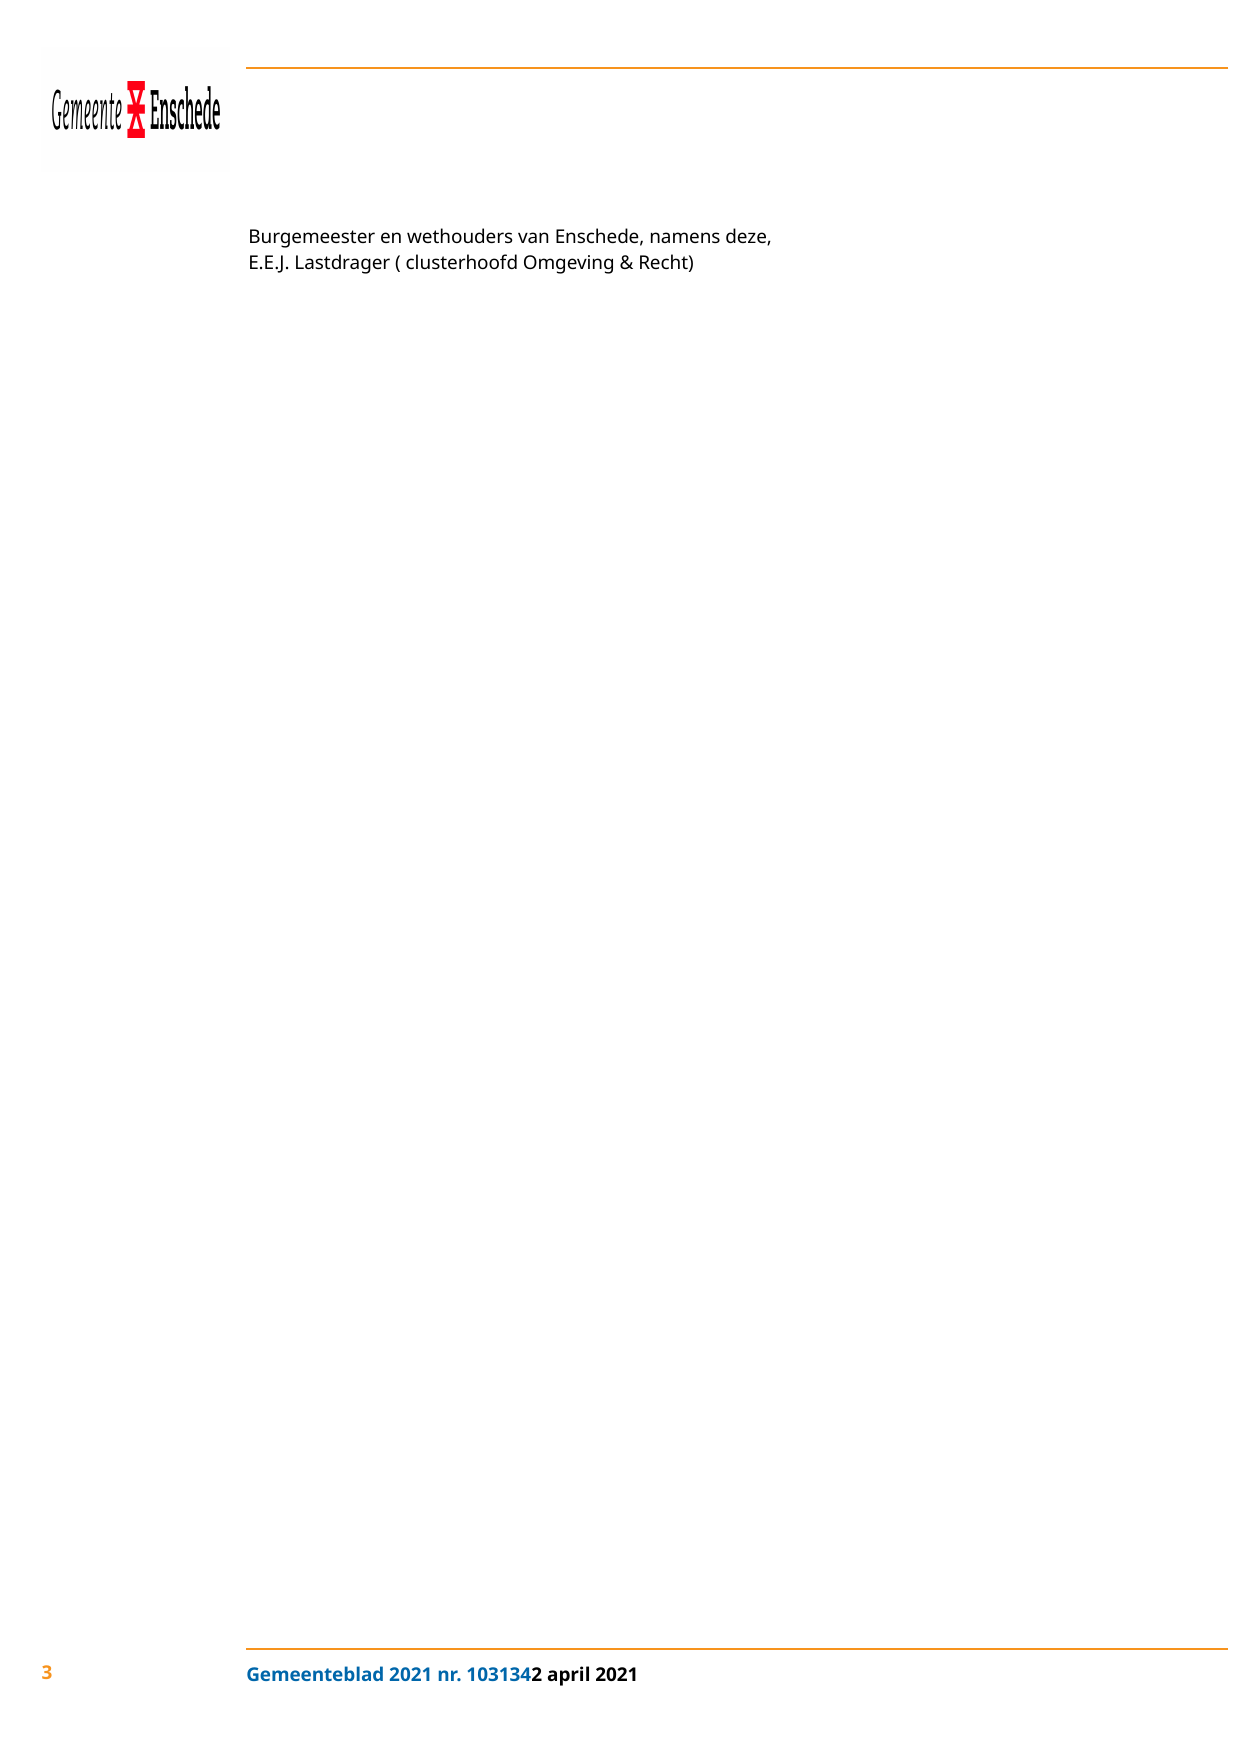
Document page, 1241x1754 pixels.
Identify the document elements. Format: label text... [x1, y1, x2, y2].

text E.E.J. Lastdrager ( clusterhoofd Omgeving & Recht) [248, 249, 1152, 275]
text Burgemeester en wethouders van Enschede, namens deze, [248, 223, 1152, 249]
picture [41, 47, 231, 172]
